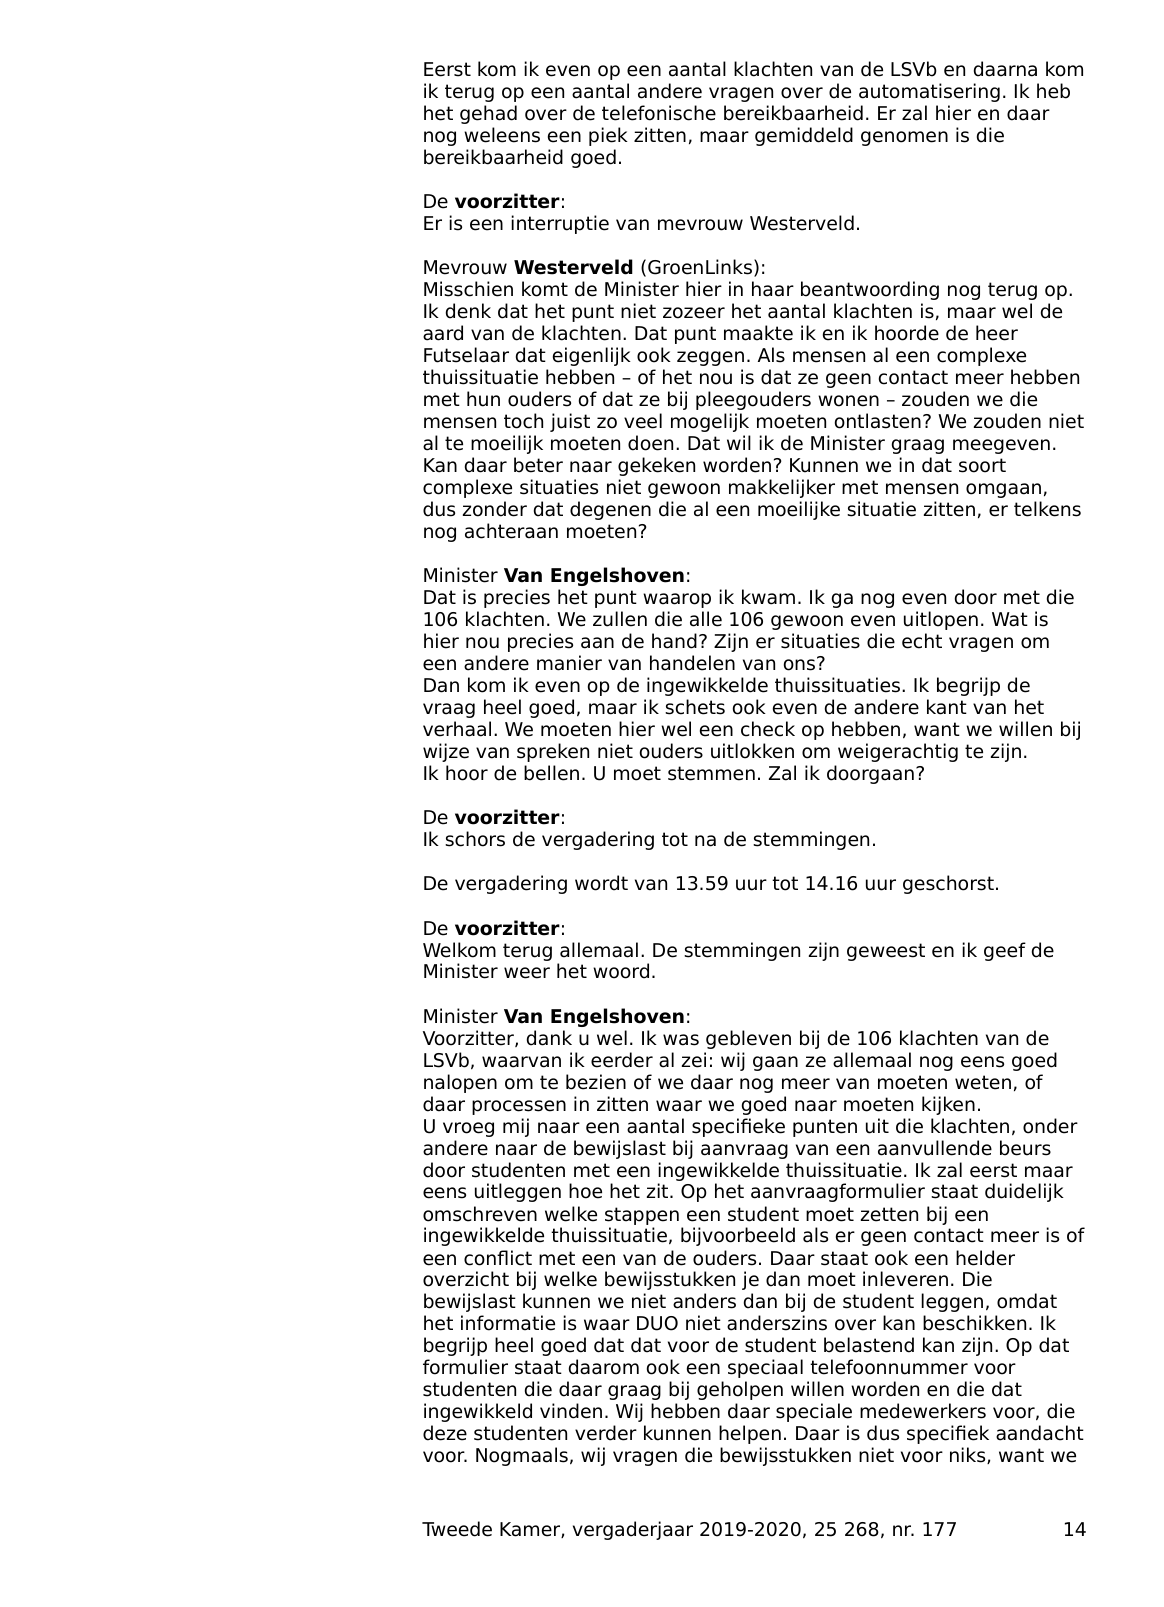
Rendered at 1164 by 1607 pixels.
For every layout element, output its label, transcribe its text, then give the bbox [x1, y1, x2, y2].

text Er is een interruptie van mevrouw Westerveld. [422, 213, 1087, 235]
text Ik hoor de bellen. U moet stemmen. Zal ik doorgaan? [422, 763, 1087, 785]
text Minister Van Engelshoven: [422, 565, 1087, 587]
text Minister Van Engelshoven: [422, 1006, 1087, 1028]
text Mevrouw Westerveld (GroenLinks): [422, 257, 1087, 279]
text Ik schors de vergadering tot na de stemmingen. [422, 829, 1087, 851]
text De voorzitter: [422, 191, 1087, 213]
text U vroeg mij naar een aantal specifieke punten uit die klachten, onder andere naar de bewijslast bij aanvraag van een aanvullende beurs door studenten met een ingewikkelde thuissituatie. Ik zal eerst maar eens uitleggen hoe het zit. Op het aanvraagformulier staat duidelijk omschreven welke stappen een student moet zetten bij een ingewikkelde thuissituatie, bijvoorbeeld als er geen contact meer is of een conflict met een van de ouders. Daar staat ook een helder overzicht bij welke bewijsstukken je dan moet inleveren. Die bewijslast kunnen we niet anders dan bij de student leggen, omdat het informatie is waar DUO niet anderszins over kan beschikken. Ik begrijp heel goed dat dat voor de student belastend kan zijn. Op dat formulier staat daarom ook een speciaal telefoonnummer voor studenten die daar graag bij geholpen willen worden en die dat ingewikkeld vinden. Wij hebben daar speciale medewerkers voor, die deze studenten verder kunnen helpen. Daar is dus specifiek aandacht voor. Nogmaals, wij vragen die bewijsstukken niet voor niks, want we [422, 1116, 1087, 1467]
text Eerst kom ik even op een aantal klachten van de LSVb en daarna kom ik terug op een aantal andere vragen over de automatisering. Ik heb het gehad over de telefonische bereikbaarheid. Er zal hier en daar nog weleens een piek zitten, maar gemiddeld genomen is die bereikbaarheid goed. [422, 59, 1087, 169]
text Voorzitter, dank u wel. Ik was gebleven bij de 106 klachten van de LSVb, waarvan ik eerder al zei: wij gaan ze allemaal nog eens goed nalopen om te bezien of we daar nog meer van moeten weten, of daar processen in zitten waar we goed naar moeten kijken. [422, 1028, 1087, 1116]
text Welkom terug allemaal. De stemmingen zijn geweest en ik geef de Minister weer het woord. [422, 939, 1087, 983]
text Dan kom ik even op de ingewikkelde thuissituaties. Ik begrijp de vraag heel goed, maar ik schets ook even de andere kant van het verhaal. We moeten hier wel een check op hebben, want we willen bij wijze van spreken niet ouders uitlokken om weigerachtig te zijn. [422, 675, 1087, 763]
text Dat is precies het punt waarop ik kwam. Ik ga nog even door met die 106 klachten. We zullen die alle 106 gewoon even uitlopen. Wat is hier nou precies aan de hand? Zijn er situaties die echt vragen om een andere manier van handelen van ons? [422, 587, 1087, 675]
text Misschien komt de Minister hier in haar beantwoording nog terug op. Ik denk dat het punt niet zozeer het aantal klachten is, maar wel de aard van de klachten. Dat punt maakte ik en ik hoorde de heer Futselaar dat eigenlijk ook zeggen. Als mensen al een complexe thuissituatie hebben – of het nou is dat ze geen contact meer hebben met hun ouders of dat ze bij pleegouders wonen – zouden we die mensen toch juist zo veel mogelijk moeten ontlasten? We zouden niet al te moeilijk moeten doen. Dat wil ik de Minister graag meegeven. Kan daar beter naar gekeken worden? Kunnen we in dat soort complexe situaties niet gewoon makkelijker met mensen omgaan, dus zonder dat degenen die al een moeilijke situatie zitten, er telkens nog achteraan moeten? [422, 279, 1087, 543]
text De voorzitter: [422, 917, 1087, 939]
text De vergadering wordt van 13.59 uur tot 14.16 uur geschorst. [422, 873, 1087, 895]
text De voorzitter: [422, 807, 1087, 829]
